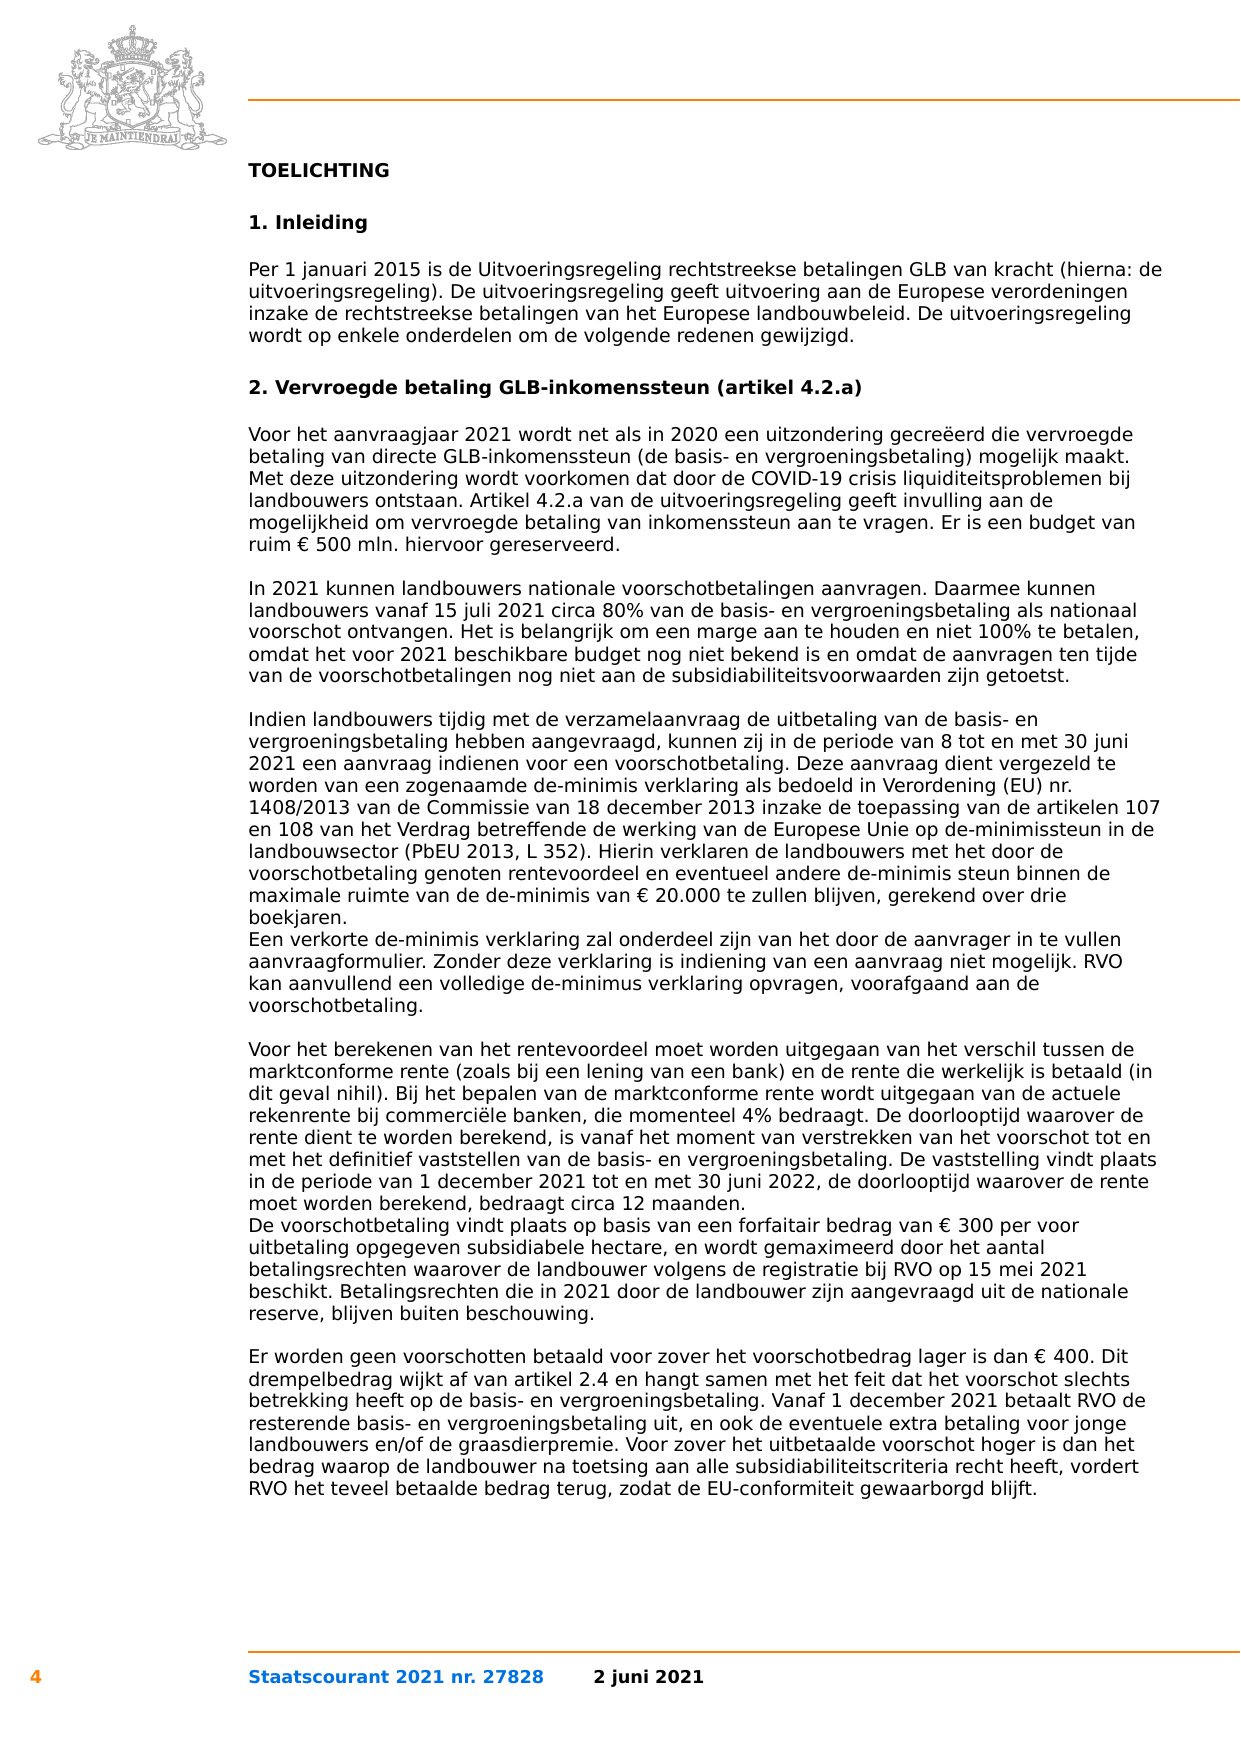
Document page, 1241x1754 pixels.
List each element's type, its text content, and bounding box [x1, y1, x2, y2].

subtitle 1. Inleiding [248, 212, 1163, 234]
text Voor het aanvraagjaar 2021 wordt net als in 2020 een uitzondering gecreëerd die vervroegde betaling van directe GLB-inkomenssteun (de basis- en vergroeningsbetaling) mogelijk maakt. Met deze uitzondering wordt voorkomen dat door de COVID-19 crisis liquiditeitsproblemen bij landbouwers ontstaan. Artikel 4.2.a van de uitvoeringsregeling geeft invulling aan de mogelijkheid om vervroegde betaling van inkomenssteun aan te vragen. Er is een budget van ruim € 500 mln. hiervoor gereserveerd. [248, 424, 1163, 556]
text Indien landbouwers tijdig met de verzamelaanvraag de uitbetaling van de basis- en vergroeningsbetaling hebben aangevraagd, kunnen zij in de periode van 8 tot en met 30 juni 2021 een aanvraag indienen voor een voorschotbetaling. Deze aanvraag dient vergezeld te worden van een zogenaamde de-minimis verklaring als bedoeld in Verordening (EU) nr. 1408/2013 van de Commissie van 18 december 2013 inzake de toepassing van de artikelen 107 en 108 van het Verdrag betreffende de werking van de Europese Unie op de-minimissteun in de landbouwsector (PbEU 2013, L 352). Hierin verklaren de landbouwers met het door de voorschotbetaling genoten rentevoordeel en eventueel andere de-minimis steun binnen de maximale ruimte van de de-minimis van € 20.000 te zullen blijven, gerekend over drie boekjaren. [248, 709, 1163, 929]
text In 2021 kunnen landbouwers nationale voorschotbetalingen aanvragen. Daarmee kunnen landbouwers vanaf 15 juli 2021 circa 80% van de basis- en vergroeningsbetaling als nationaal voorschot ontvangen. Het is belangrijk om een marge aan te houden en niet 100% te betalen, omdat het voor 2021 beschikbare budget nog niet bekend is en omdat de aanvragen ten tijde van de voorschotbetalingen nog niet aan de subsidiabiliteitsvoorwaarden zijn getoetst. [248, 577, 1163, 687]
text Er worden geen voorschotten betaald voor zover het voorschotbedrag lager is dan € 400. Dit drempelbedrag wijkt af van artikel 2.4 en hangt samen met het feit dat het voorschot slechts betrekking heeft op de basis- en vergroeningsbetaling. Vanaf 1 december 2021 betaalt RVO de resterende basis- en vergroeningsbetaling uit, en ook de eventuele extra betaling voor jonge landbouwers en/of de graasdierpremie. Voor zover het uitbetaalde voorschot hoger is dan het bedrag waarop de landbouwer na toetsing aan alle subsidiabiliteitscriteria recht heeft, vordert RVO het teveel betaalde bedrag terug, zodat de EU-conformiteit gewaarborgd blijft. [248, 1346, 1163, 1500]
text Per 1 januari 2015 is de Uitvoeringsregeling rechtstreekse betalingen GLB van kracht (hierna: de uitvoeringsregeling). De uitvoeringsregeling geeft uitvoering aan de Europese verordeningen inzake de rechtstreekse betalingen van het Europese landbouwbeleid. De uitvoeringsregeling wordt op enkele onderdelen om de volgende redenen gewijzigd. [248, 259, 1163, 347]
text Een verkorte de-minimis verklaring zal onderdeel zijn van het door de aanvrager in te vullen aanvraagformulier. Zonder deze verklaring is indiening van een aanvraag niet mogelijk. RVO kan aanvullend een volledige de-minimus verklaring opvragen, voorafgaand aan de voorschotbetaling. [248, 929, 1163, 1017]
subtitle 2. Vervroegde betaling GLB-inkomenssteun (artikel 4.2.a) [248, 377, 1163, 399]
subtitle TOELICHTING [248, 160, 1163, 182]
text De voorschotbetaling vindt plaats op basis van een forfaitair bedrag van € 300 per voor uitbetaling opgegeven subsidiabele hectare, en wordt gemaximeerd door het aantal betalingsrechten waarover de landbouwer volgens de registratie bij RVO op 15 mei 2021 beschikt. Betalingsrechten die in 2021 door de landbouwer zijn aangevraagd uit de nationale reserve, blijven buiten beschouwing. [248, 1215, 1163, 1324]
text Voor het berekenen van het rentevoordeel moet worden uitgegaan van het verschil tussen de marktconforme rente (zoals bij een lening van een bank) en de rente die werkelijk is betaald (in dit geval nihil). Bij het bepalen van de marktconforme rente wordt uitgegaan van de actuele rekenrente bij commerciële banken, die momenteel 4% bedraagt. De doorlooptijd waarover de rente dient te worden berekend, is vanaf het moment van verstrekken van het voorschot tot en met het definitief vaststellen van de basis- en vergroeningsbetaling. De vaststelling vindt plaats in de periode van 1 december 2021 tot en met 30 juni 2022, de doorlooptijd waarover de rente moet worden berekend, bedraagt circa 12 maanden. [248, 1039, 1163, 1215]
picture [38, 25, 227, 150]
